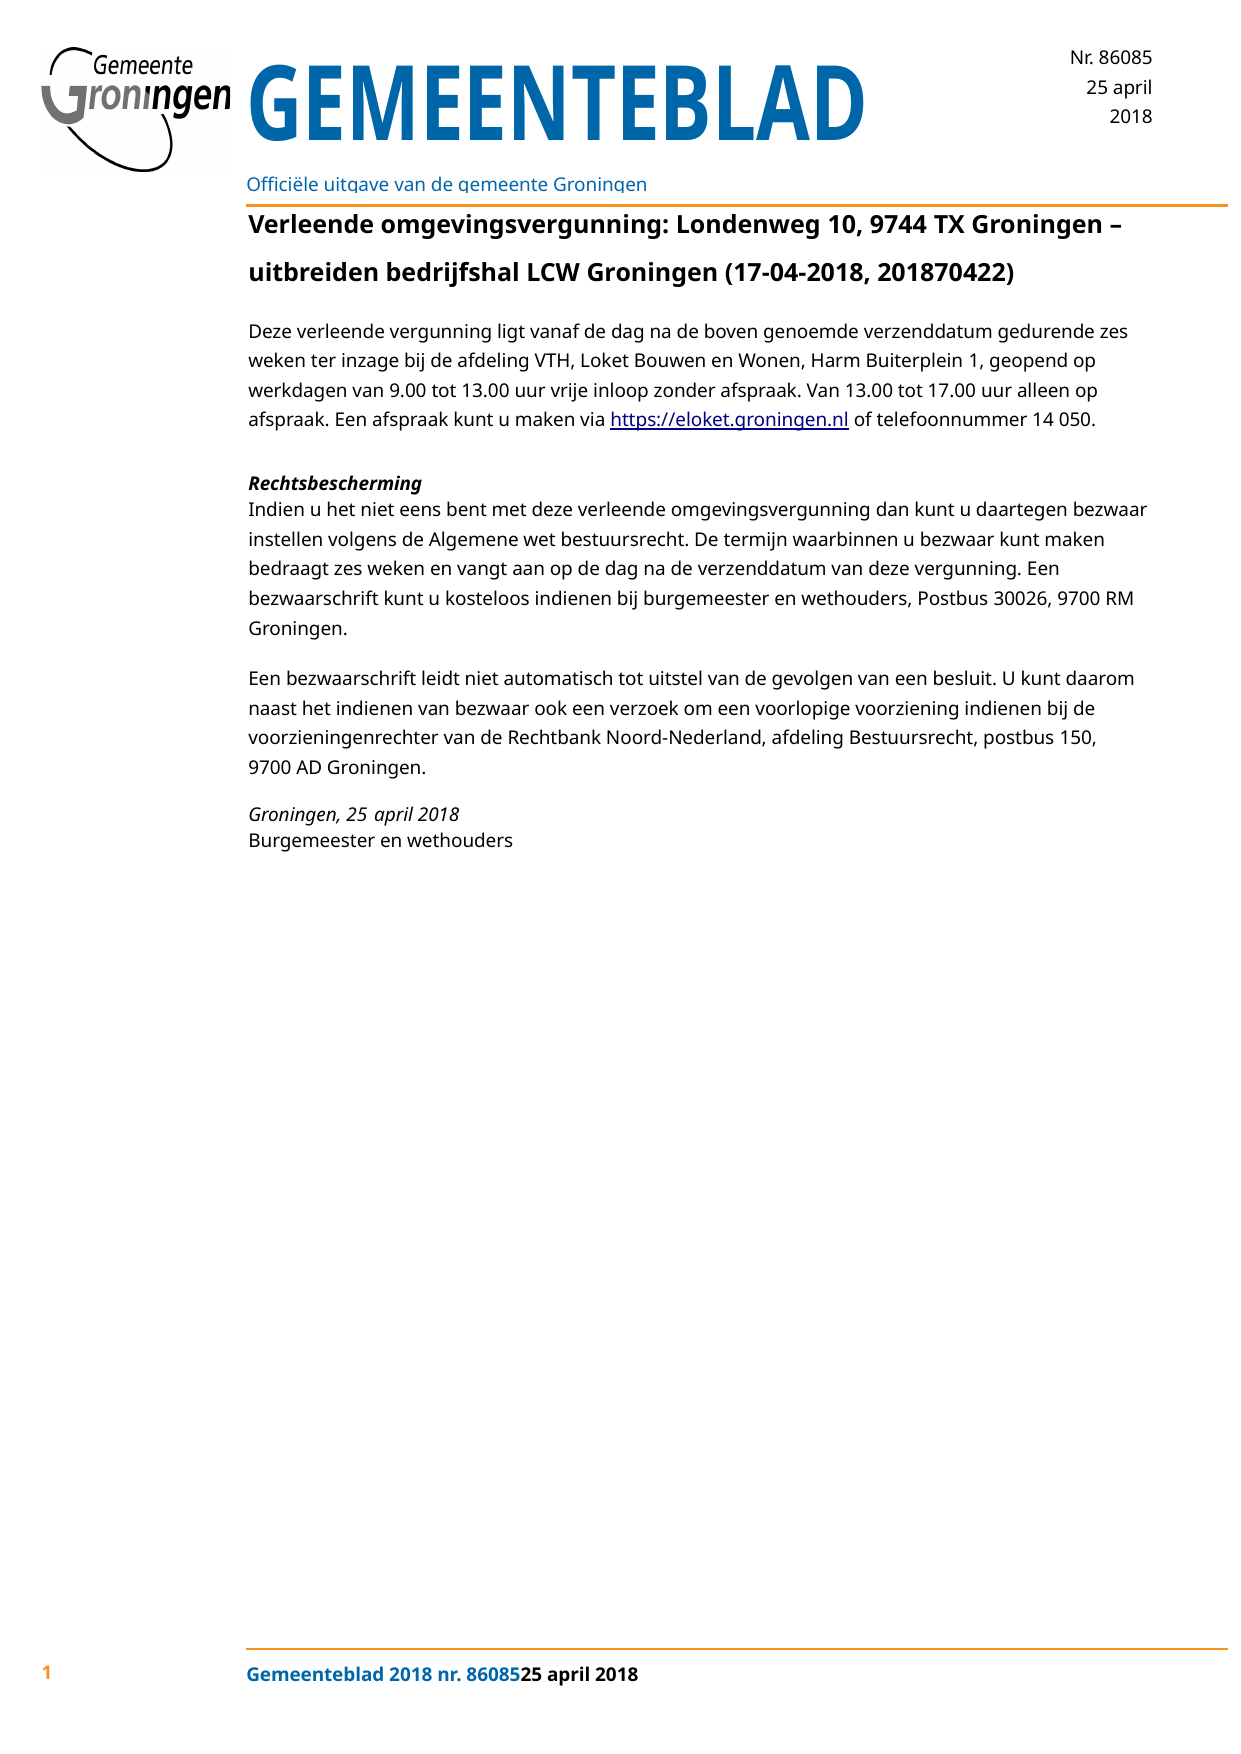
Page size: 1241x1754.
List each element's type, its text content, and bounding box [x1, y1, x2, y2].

text Groningen, 25 april 2018 [248, 802, 1152, 827]
text Indien u het niet eens bent met deze verleende omgevingsvergunning dan kunt u daartegen bezwaar instellen volgens de Algemene wet bestuursrecht. De termijn waarbinnen u bezwaar kunt maken bedraagt zes weken en vangt aan op de dag na de verzenddatum van deze vergunning. Een bezwaarschrift kunt u kosteloos indienen bij burgemeester en wethouders, Postbus 30026, 9700 RM Groningen. [248, 496, 1152, 640]
text Verleende omgevingsvergunning: Londenweg 10, 9744 TX Groningen – uitbreiden bedrijfshal LCW Groningen (17-04-2018, 201870422) [248, 207, 1152, 288]
text Burgemeester en wethouders [248, 827, 1152, 853]
picture [41, 47, 231, 172]
text Deze verleende vergunning ligt vanaf de dag na de boven genoemde verzenddatum gedurende zes weken ter inzage bij de afdeling VTH, Loket Bouwen en Wonen, Harm Buiterplein 1, geopend op werkdagen van 9.00 tot 13.00 uur vrije inloop zonder afspraak. Van 13.00 tot 17.00 uur alleen op afspraak. Een afspraak kunt u maken via https://eloket.groningen.nl of telefoonnummer 14 050. [248, 318, 1152, 432]
text Een bezwaarschrift leidt niet automatisch tot uitstel van de gevolgen van een besluit. U kunt daarom naast het indienen van bezwaar ook een verzoek om een voorlopige voorziening indienen bij de voorzieningenrechter van de Rechtbank Noord-Nederland, afdeling Bestuursrecht, postbus 150, 9700 AD Groningen. [248, 665, 1152, 779]
text Rechtsbescherming [248, 471, 1152, 496]
